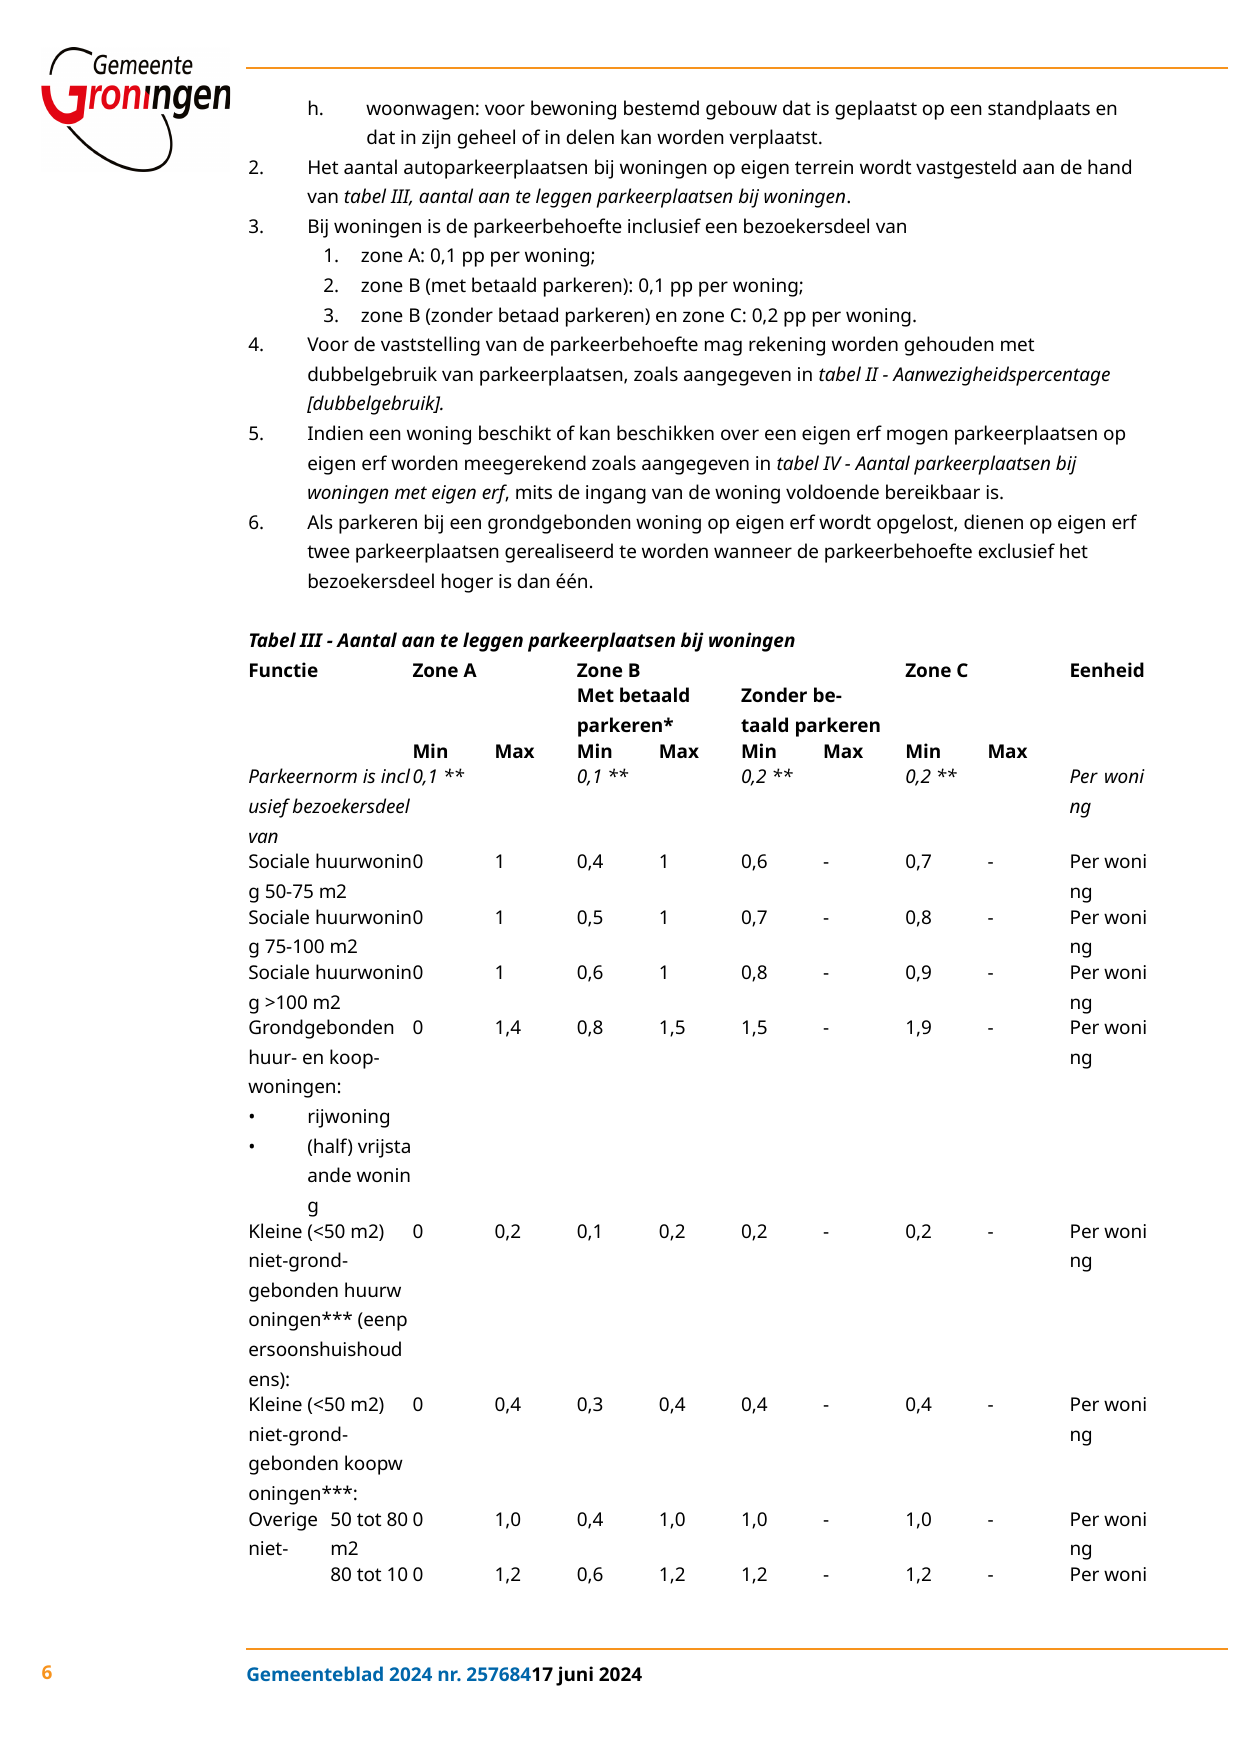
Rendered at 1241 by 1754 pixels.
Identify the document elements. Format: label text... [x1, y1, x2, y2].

table_cell 0,6 [577, 959, 659, 1014]
table_cell 1,2 [905, 1561, 987, 1587]
table_cell - [823, 904, 905, 959]
table_cell 0,2 [494, 1218, 577, 1391]
table_cell - [987, 1218, 1069, 1391]
table_cell Max [494, 738, 577, 764]
table_cell 0,5 [577, 904, 659, 959]
table_cell 0,2 [659, 1218, 741, 1391]
table_header Zone A [412, 657, 577, 738]
table_cell 0 [412, 959, 494, 1014]
table_cell 0,4 [905, 1391, 987, 1506]
table_cell - [823, 1218, 905, 1391]
table_cell 0,1 ** [412, 764, 577, 849]
table_cell Per woning [1069, 849, 1152, 904]
table_cell 1 [494, 904, 577, 959]
table_cell 0,4 [577, 1506, 659, 1561]
list zone B (zonder betaad parkeren) en zone C: 0,2 pp per woning. [323, 302, 1152, 328]
table_cell 0,7 [741, 904, 823, 959]
table_cell Per woning [1069, 904, 1152, 959]
table_header Zone B [577, 657, 905, 683]
table_cell 0,4 [494, 1391, 577, 1506]
list Bij woningen is de parkeerbehoefte inclusief een bezoekersdeel van [248, 213, 1152, 239]
table_cell 0,4 [741, 1391, 823, 1506]
table_cell - [987, 1015, 1069, 1218]
table_cell 0,2 ** [741, 764, 905, 849]
table_cell 0 [412, 1015, 494, 1218]
table_cell 0 [412, 1561, 494, 1587]
table_cell Per woning [1069, 1015, 1152, 1218]
table_cell Per woning [1069, 1506, 1152, 1561]
text Tabel III - Aantal aan te leggen parkeerplaatsen bij woningen [248, 627, 1152, 653]
table_cell 0 [412, 1391, 494, 1506]
table_cell 1 [494, 849, 577, 904]
table_cell 0,4 [659, 1391, 741, 1506]
table_cell Kleine (<50 m2) niet-grond- gebonden huurwoningen*** (eenpersoonshuishoudens): [248, 1218, 412, 1391]
table_cell Sociale huurwoning 50-75 m2 [248, 849, 412, 904]
table_cell Sociale huurwoning >100 m2 [248, 959, 412, 1014]
table_cell 1 [494, 959, 577, 1014]
table_cell Per woning [1069, 1391, 1152, 1506]
table_cell Kleine (<50 m2) niet-grond- gebonden koopwoningen***: [248, 1391, 412, 1506]
table_cell 1,2 [741, 1561, 823, 1587]
table_cell - [823, 1391, 905, 1506]
table_cell 0 [412, 1506, 494, 1561]
table_cell - [987, 1391, 1069, 1506]
table_cell Overige niet- [248, 1506, 330, 1587]
table_cell Zonder be- taald parkeren [741, 683, 905, 738]
table_cell Met betaald parkeren* [577, 683, 741, 738]
table_cell 0,7 [905, 849, 987, 904]
table_cell Min [741, 738, 823, 764]
table_cell Per woning [1069, 1218, 1152, 1391]
table_cell 0,1 [577, 1218, 659, 1391]
table_cell Max [987, 738, 1069, 764]
table_cell Per woning [1069, 764, 1152, 849]
table_cell Max [823, 738, 905, 764]
list zone B (met betaald parkeren): 0,1 pp per woning; [323, 272, 1152, 298]
table_cell Per woni [1069, 1561, 1152, 1587]
table_cell 0,9 [905, 959, 987, 1014]
table_cell 0,6 [577, 1561, 659, 1587]
table_cell 0,8 [741, 959, 823, 1014]
table_cell 1,9 [905, 1015, 987, 1218]
table_cell 0 [412, 1218, 494, 1391]
list woonwagen: voor bewoning bestemd gebouw dat is geplaatst op een standplaats en dat in zijn geheel of in delen kan worden verplaatst. [307, 95, 1152, 150]
table_cell - [987, 959, 1069, 1014]
table_cell 1,0 [659, 1506, 741, 1561]
table_cell - [987, 1506, 1069, 1561]
list Het aantal autoparkeerplaatsen bij woningen op eigen terrein wordt vastgesteld aan de hand van tabel III, aantal aan te leggen parkeerplaatsen bij woningen. [248, 154, 1152, 209]
table_cell 0,2 ** [905, 764, 1069, 849]
table_cell 1,2 [659, 1561, 741, 1587]
table_cell Per woning [1069, 959, 1152, 1014]
list Voor de vaststelling van de parkeerbehoefte mag rekening worden gehouden met dubbelgebruik van parkeerplaatsen, zoals aangegeven in tabel II - Aanwezigheidspercentage [dubbelgebruik]. [248, 331, 1152, 416]
table_cell 0,4 [577, 849, 659, 904]
table_header Eenheid [1069, 657, 1152, 764]
table_cell Grondgebonden huur- en koop- woningen: rijwoning (half) vrijstaande woning [248, 1015, 412, 1218]
list Als parkeren bij een grondgebonden woning op eigen erf wordt opgelost, dienen op eigen erf twee parkeerplaatsen gerealiseerd te worden wanneer de parkeerbehoefte exclusief het bezoekersdeel hoger is dan één. [248, 509, 1152, 594]
table_cell Min [905, 738, 987, 764]
table_cell Sociale huurwoning 75-100 m2 [248, 904, 412, 959]
table_cell 80 tot 10 [330, 1561, 412, 1587]
table_cell - [823, 959, 905, 1014]
table_cell 1,0 [741, 1506, 823, 1561]
table_cell Parkeernorm is inclusief bezoekersdeel van [248, 764, 412, 849]
table_header Functie [248, 657, 412, 764]
table_cell 0,2 [741, 1218, 823, 1391]
table_cell 1,2 [494, 1561, 577, 1587]
table_cell 0,2 [905, 1218, 987, 1391]
table_cell 1 [659, 904, 741, 959]
table_cell - [823, 1506, 905, 1561]
table_cell 0,3 [577, 1391, 659, 1506]
table_cell 1,0 [905, 1506, 987, 1561]
table_cell 0 [412, 849, 494, 904]
table_cell 0,8 [577, 1015, 659, 1218]
picture [41, 47, 231, 172]
table_cell 0,1 ** [577, 764, 741, 849]
table_cell Min [577, 738, 659, 764]
list zone A: 0,1 pp per woning; [323, 243, 1152, 268]
table_cell 0 [412, 904, 494, 959]
table_cell 1 [659, 849, 741, 904]
table_cell - [823, 1561, 905, 1587]
table_cell - [823, 849, 905, 904]
table_cell 1,5 [659, 1015, 741, 1218]
table_cell 1,5 [741, 1015, 823, 1218]
table_cell 1 [659, 959, 741, 1014]
table_cell - [987, 904, 1069, 959]
table_cell 1,0 [494, 1506, 577, 1561]
table_cell - [987, 849, 1069, 904]
table_cell 0,8 [905, 904, 987, 959]
table_cell 50 tot 80 m2 [330, 1506, 412, 1561]
list Indien een woning beschikt of kan beschikken over een eigen erf mogen parkeerplaatsen op eigen erf worden meegerekend zoals aangegeven in tabel IV - Aantal parkeerplaatsen bij woningen met eigen erf, mits de ingang van de woning voldoende bereikbaar is. [248, 420, 1152, 505]
table_header Zone C [905, 657, 1069, 738]
table_cell - [823, 1015, 905, 1218]
table_cell - [987, 1561, 1069, 1587]
table_cell 1,4 [494, 1015, 577, 1218]
table_cell 0,6 [741, 849, 823, 904]
table_cell Min [412, 738, 494, 764]
table_cell Max [659, 738, 741, 764]
